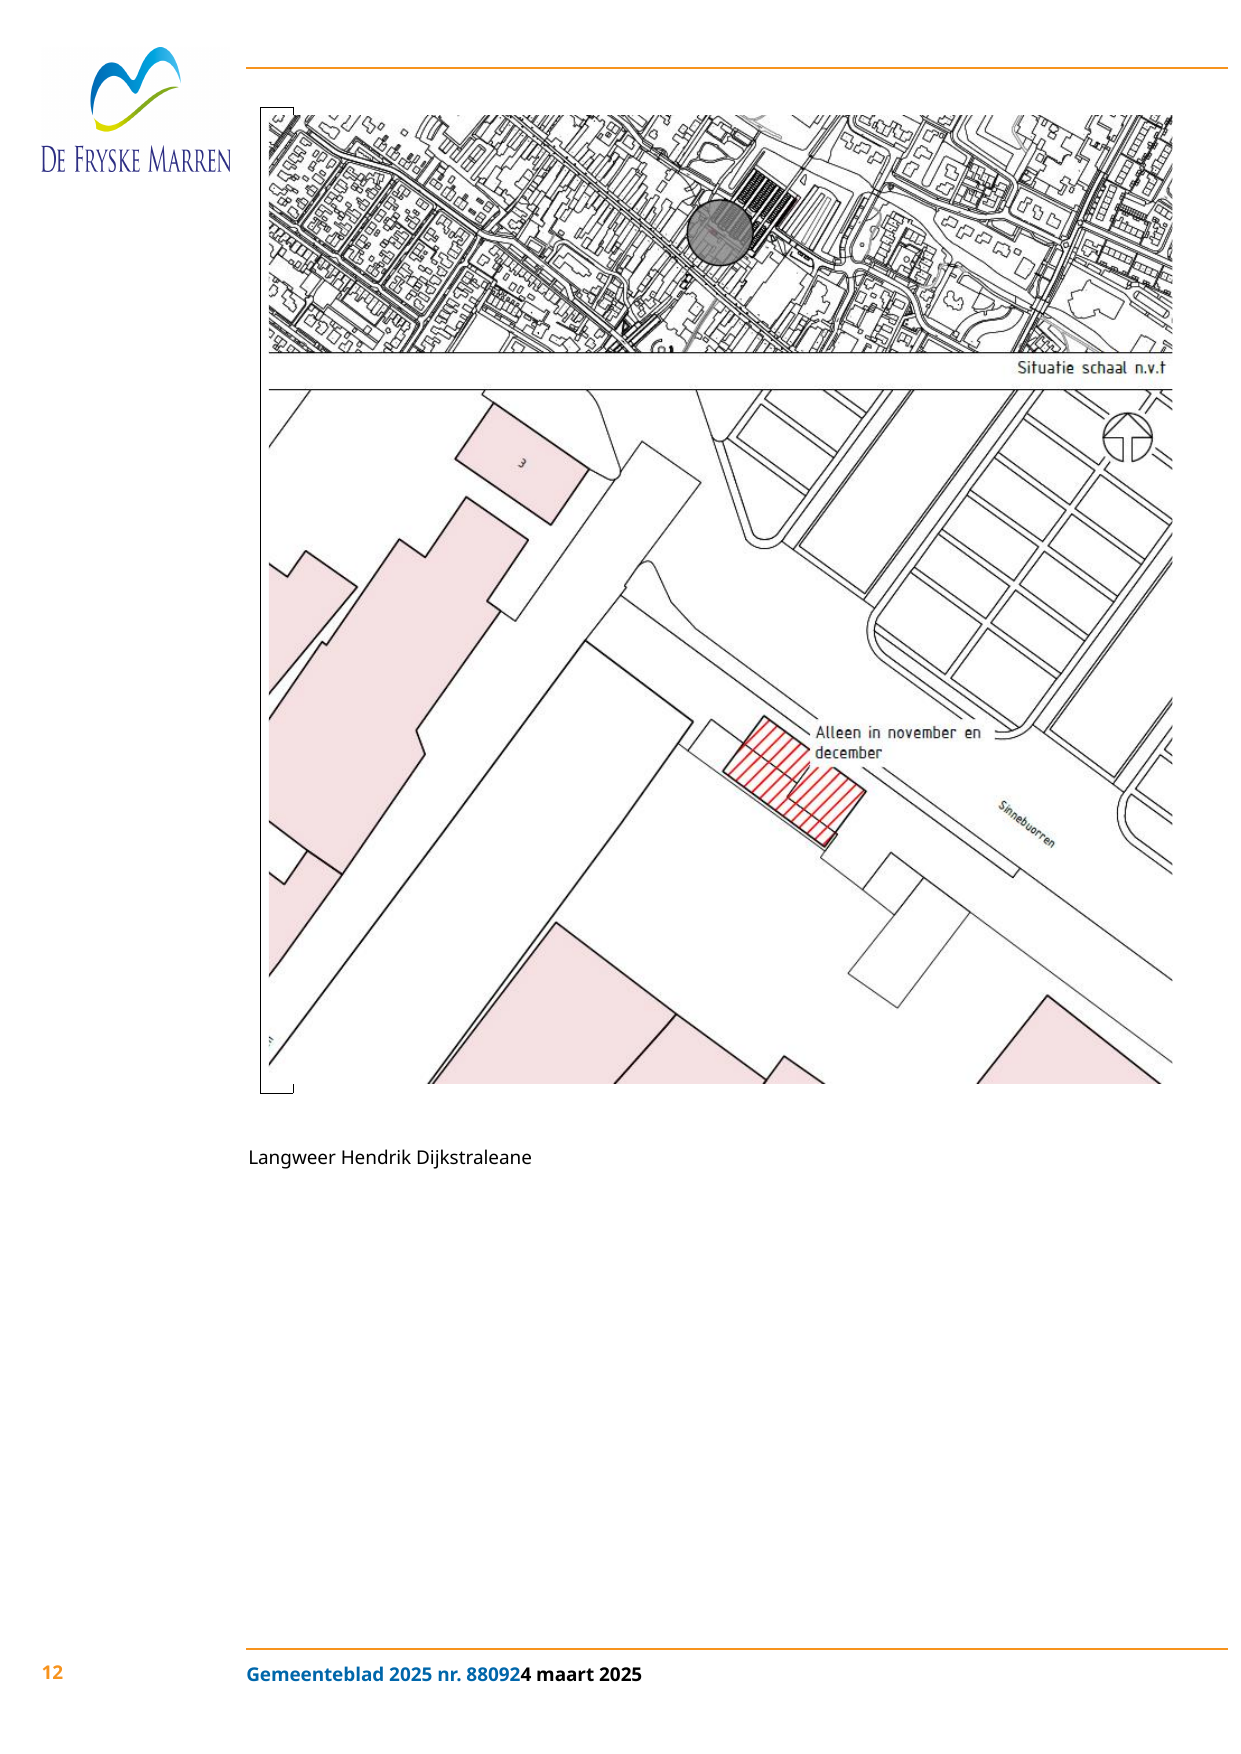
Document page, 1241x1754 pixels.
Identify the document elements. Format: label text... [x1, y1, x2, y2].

picture [268, 115, 1173, 1084]
picture [41, 47, 231, 172]
text Langweer Hendrik Dijkstraleane [248, 1144, 1152, 1169]
